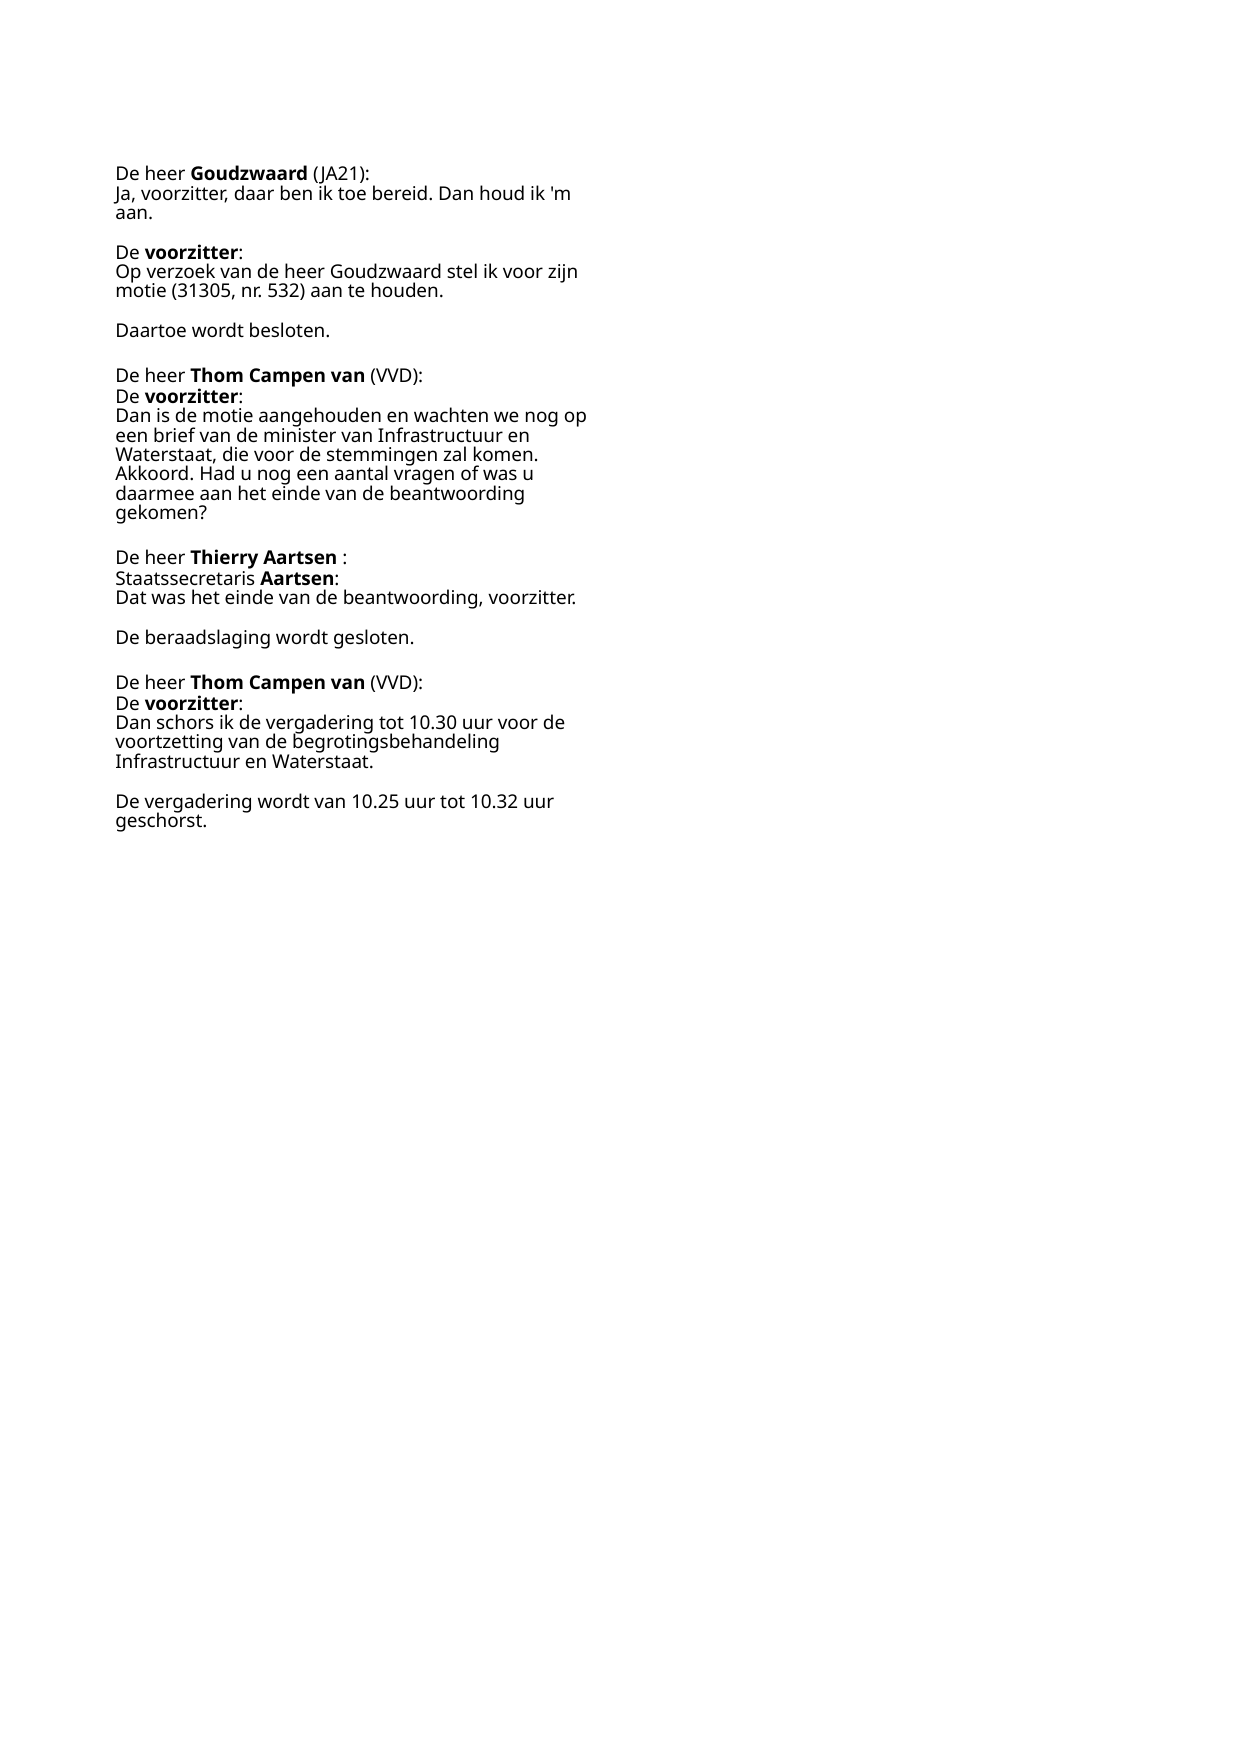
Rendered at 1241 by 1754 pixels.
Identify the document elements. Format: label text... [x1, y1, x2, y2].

text Staatssecretaris Aartsen: [115, 570, 605, 589]
text De voorzitter: [115, 244, 605, 263]
text Dan is de motie aangehouden en wachten we nog op een brief van de minister van Infrastructuur en Waterstaat, die voor de stemmingen zal komen. Akkoord. Had u nog een aantal vragen of was u daarmee aan het einde van de beantwoording gekomen? [115, 407, 605, 523]
text De heer Goudzwaard (JA21): [115, 165, 605, 184]
text Ja, voorzitter, daar ben ik toe bereid. Dan houd ik 'm aan. [115, 184, 605, 223]
text Op verzoek van de heer Goudzwaard stel ik voor zijn motie (31305, nr. 532) aan te houden. [115, 263, 605, 302]
text De voorzitter: [115, 388, 605, 407]
text Dan schors ik de vergadering tot 10.30 uur voor de voortzetting van de begrotingsbehandeling Infrastructuur en Waterstaat. [115, 714, 605, 772]
text Daartoe wordt besloten. [115, 322, 605, 342]
text De voorzitter: [115, 695, 605, 714]
text De heer Thom Campen van (VVD): [115, 362, 605, 388]
text De beraadslaging wordt gesloten. [115, 629, 605, 648]
text Dat was het einde van de beantwoording, voorzitter. [115, 589, 605, 608]
text De vergadering wordt van 10.25 uur tot 10.32 uur geschorst. [115, 793, 605, 831]
text De heer Thierry Aartsen : [115, 544, 605, 570]
text De heer Thom Campen van (VVD): [115, 669, 605, 695]
